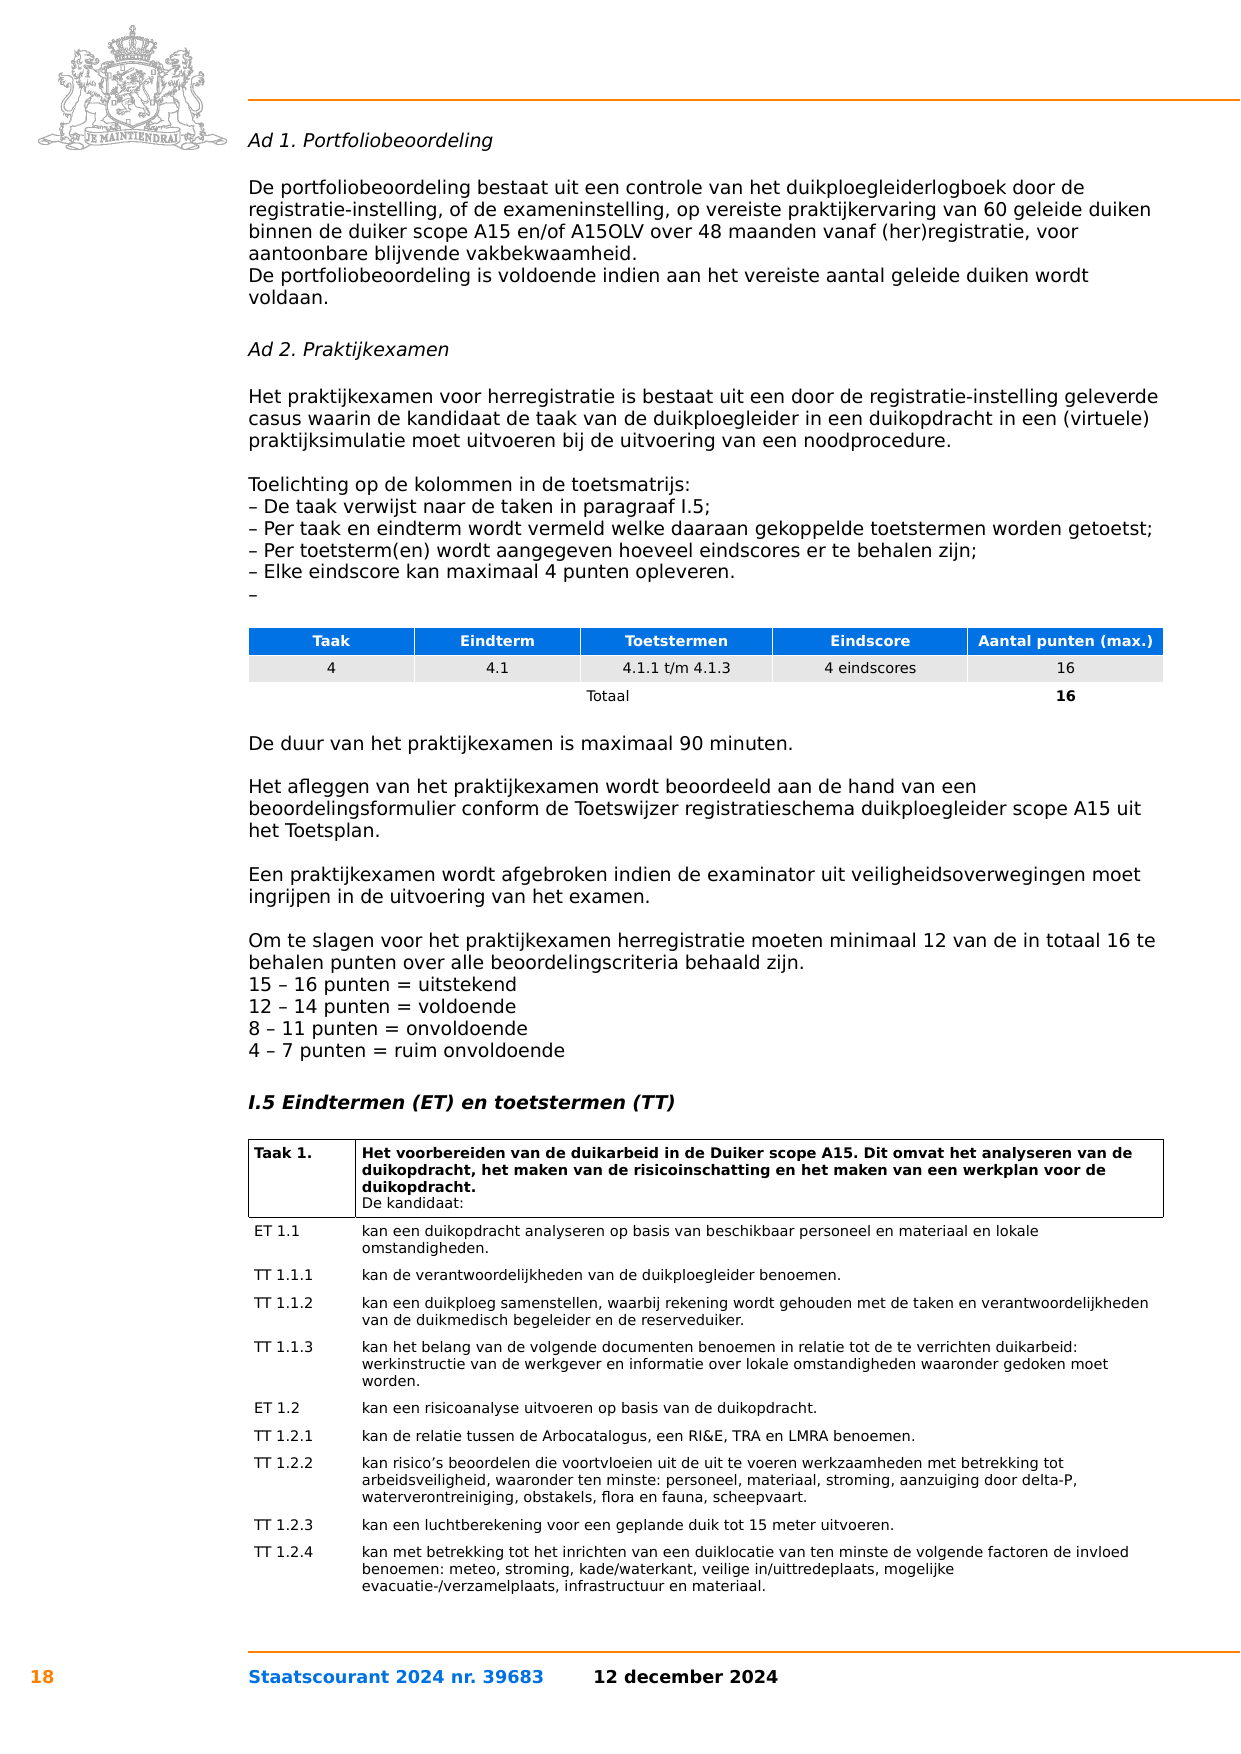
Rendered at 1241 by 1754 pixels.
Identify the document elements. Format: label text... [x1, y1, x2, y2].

table_header Aantal punten (max.) [968, 628, 1163, 655]
table_cell kan het belang van de volgende documenten benoemen in relatie tot de te verrichten duikarbeid: werkinstructie van de werkgever en informatie over lokale omstandigheden waaronder gedoken moet worden. [356, 1334, 1163, 1394]
table_cell TT 1.2.3 [249, 1512, 355, 1538]
table_cell Totaal [249, 683, 967, 709]
text Om te slagen voor het praktijkexamen herregistratie moeten minimaal 12 van de in totaal 16 te behalen punten over alle beoordelingscriteria behaald zijn. [248, 930, 1163, 974]
table_cell kan een duikploeg samenstellen, waarbij rekening wordt gehouden met de taken en verantwoordelijkheden van de duikmedisch begeleider en de reserveduiker. [356, 1290, 1163, 1333]
table_cell 4 [249, 656, 414, 682]
table_header Taak 1. [249, 1140, 355, 1217]
text 8 – 11 punten = onvoldoende [248, 1018, 1163, 1040]
text De portfoliobeoordeling is voldoende indien aan het vereiste aantal geleide duiken wordt voldaan. [248, 265, 1163, 309]
table_cell 4.1 [415, 656, 580, 682]
text – Per toetsterm(en) wordt aangegeven hoeveel eindscores er te behalen zijn; [248, 539, 1163, 561]
table_cell kan risico’s beoordelen die voortvloeien uit de uit te voeren werkzaamheden met betrekking tot arbeidsveiligheid, waaronder ten minste: personeel, materiaal, stroming, aanzuiging door delta-P, waterverontreiniging, obstakels, flora en fauna, scheepvaart. [356, 1450, 1163, 1511]
table_cell kan met betrekking tot het inrichten van een duiklocatie van ten minste de volgende factoren de invloed benoemen: meteo, stroming, kade/waterkant, veilige in/uittredeplaats, mogelijke evacuatie-/verzamelplaats, infrastructuur en materiaal. [356, 1539, 1163, 1599]
subtitle I.5 Eindtermen (ET) en toetstermen (TT) [248, 1092, 1163, 1114]
table_cell ET 1.2 [249, 1396, 355, 1422]
table_cell kan een luchtberekening voor een geplande duik tot 15 meter uitvoeren. [356, 1512, 1163, 1538]
subtitle Ad 1. Portfoliobeoordeling [248, 130, 1163, 152]
text De portfoliobeoordeling bestaat uit een controle van het duikploegleiderlogboek door de registratie-instelling, of de exameninstelling, op vereiste praktijkervaring van 60 geleide duiken binnen de duiker scope A15 en/of A15OLV over 48 maanden vanaf (her)registratie, voor aantoonbare blijvende vakbekwaamheid. [248, 177, 1163, 265]
table_cell TT 1.2.2 [249, 1450, 355, 1511]
table_cell kan de relatie tussen de Arbocatalogus, een RI&E, TRA en LMRA benoemen. [356, 1423, 1163, 1449]
text Het praktijkexamen voor herregistratie is bestaat uit een door de registratie-instelling geleverde casus waarin de kandidaat de taak van de duikploegleider in een duikopdracht in een (virtuele) praktijksimulatie moet uitvoeren bij de uitvoering van een noodprocedure. [248, 386, 1163, 452]
text Toelichting op de kolommen in de toetsmatrijs: [248, 473, 1163, 496]
table_cell 4.1.1 t/m 4.1.3 [581, 656, 772, 682]
text Een praktijkexamen wordt afgebroken indien de examinator uit veiligheidsoverwegingen moet ingrijpen in de uitvoering van het examen. [248, 864, 1163, 908]
table_cell kan een risicoanalyse uitvoeren op basis van de duikopdracht. [356, 1396, 1163, 1422]
text – Per taak en eindterm wordt vermeld welke daaraan gekoppelde toetstermen worden getoetst; [248, 517, 1163, 539]
table_cell TT 1.1.1 [249, 1263, 355, 1289]
picture [38, 25, 227, 150]
table_cell TT 1.2.4 [249, 1539, 355, 1599]
table_cell TT 1.1.3 [249, 1334, 355, 1394]
text – Elke eindscore kan maximaal 4 punten opleveren. [248, 561, 1163, 583]
table_cell TT 1.1.2 [249, 1290, 355, 1333]
table_cell 16 [968, 683, 1163, 709]
table_cell kan een duikopdracht analyseren op basis van beschikbaar personeel en materiaal en lokale omstandigheden. [356, 1218, 1163, 1261]
table_cell TT 1.2.1 [249, 1423, 355, 1449]
table_cell 16 [968, 656, 1163, 682]
text – [248, 583, 1163, 605]
table_header Toetstermen [581, 628, 772, 655]
text – De taak verwijst naar de taken in paragraaf I.5; [248, 496, 1163, 517]
table_cell kan de verantwoordelijkheden van de duikploegleider benoemen. [356, 1263, 1163, 1289]
table_cell 4 eindscores [773, 656, 967, 682]
table_header Eindterm [415, 628, 580, 655]
text 4 – 7 punten = ruim onvoldoende [248, 1040, 1163, 1062]
table_header Taak [249, 628, 414, 655]
text 12 – 14 punten = voldoende [248, 996, 1163, 1018]
subtitle Ad 2. Praktijkexamen [248, 339, 1163, 361]
table_header Eindscore [773, 628, 967, 655]
text De duur van het praktijkexamen is maximaal 90 minuten. [248, 732, 1163, 754]
text Het afleggen van het praktijkexamen wordt beoordeeld aan de hand van een beoordelingsformulier conform de Toetswijzer registratieschema duikploegleider scope A15 uit het Toetsplan. [248, 776, 1163, 842]
text 15 – 16 punten = uitstekend [248, 974, 1163, 996]
table_header Het voorbereiden van de duikarbeid in de Duiker scope A15. Dit omvat het analyseren van de duikopdracht, het maken van de risicoinschatting en het maken van een werkplan voor de duikopdracht. De kandidaat: [356, 1140, 1163, 1217]
table_cell ET 1.1 [249, 1218, 355, 1261]
